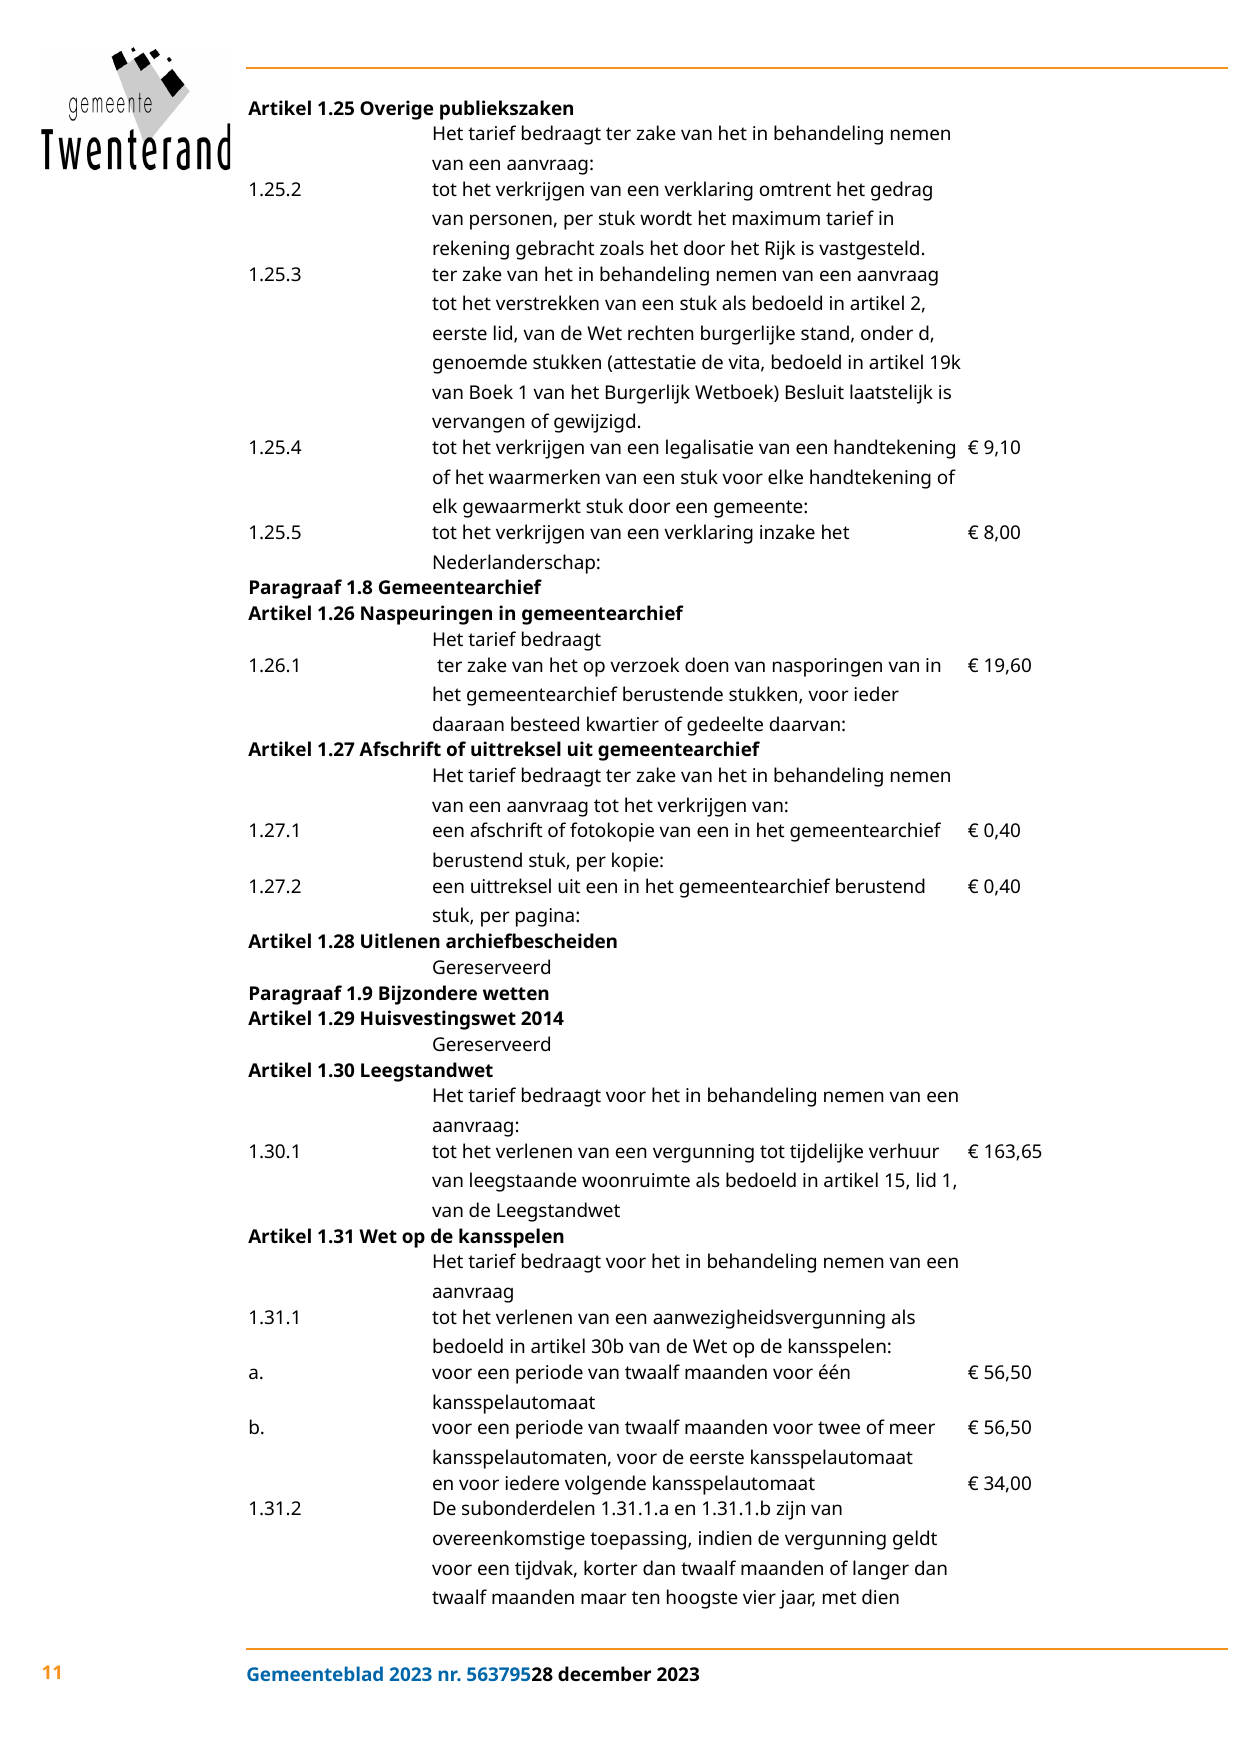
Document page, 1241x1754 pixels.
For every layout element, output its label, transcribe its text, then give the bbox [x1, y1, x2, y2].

table_cell Paragraaf 1.8 Gemeentearchief [248, 575, 1152, 600]
table_cell [968, 1031, 1152, 1057]
table_cell Gereserveerd [432, 954, 968, 980]
picture [41, 47, 231, 172]
table_cell Artikel 1.31 Wet op de kansspelen [248, 1223, 1152, 1249]
table_cell [248, 121, 432, 176]
table_cell [968, 1083, 1152, 1138]
table_cell [968, 763, 1152, 818]
table_cell tot het verkrijgen van een verklaring omtrent het gedrag van personen, per stuk wordt het maximum tarief in rekening gebracht zoals het door het Rijk is vastgesteld. [432, 176, 968, 261]
table_cell tot het verlenen van een aanwezigheidsvergunning als bedoeld in artikel 30b van de Wet op de kansspelen: [432, 1304, 968, 1359]
table_cell 1.31.2 [248, 1496, 432, 1610]
table_cell [968, 261, 1152, 434]
table_cell en voor iedere volgende kansspelautomaat [432, 1470, 968, 1496]
table_cell € 56,50 [968, 1359, 1152, 1414]
table_cell Artikel 1.25 Overige publiekszaken [248, 95, 1152, 121]
table_cell [968, 626, 1152, 652]
table_cell Het tarief bedraagt ter zake van het in behandeling nemen van een aanvraag: [432, 121, 968, 176]
table_cell [248, 1083, 432, 1138]
table_cell ter zake van het in behandeling nemen van een aanvraag tot het verstrekken van een stuk als bedoeld in artikel 2, eerste lid, van de Wet rechten burgerlijke stand, onder d, genoemde stukken (attestatie de vita, bedoeld in artikel 19k van Boek 1 van het Burgerlijk Wetboek) Besluit laatstelijk is vervangen of gewijzigd. [432, 261, 968, 434]
table_cell 1.27.1 [248, 818, 432, 873]
table_cell € 56,50 [968, 1415, 1152, 1470]
table_cell [968, 121, 1152, 176]
table_cell a. [248, 1359, 432, 1414]
table_cell € 34,00 [968, 1470, 1152, 1496]
table_cell Paragraaf 1.9 Bijzondere wetten [248, 980, 1152, 1006]
table_cell [248, 1470, 432, 1496]
table_cell € 163,65 [968, 1138, 1152, 1223]
table_cell [248, 626, 432, 652]
table_cell 1.25.3 [248, 261, 432, 434]
table_cell Artikel 1.27 Afschrift of uittreksel uit gemeentearchief [248, 737, 1152, 762]
table_cell [248, 1249, 432, 1304]
table_cell Het tarief bedraagt voor het in behandeling nemen van een aanvraag [432, 1249, 968, 1304]
table_cell 1.30.1 [248, 1138, 432, 1223]
table_cell Het tarief bedraagt [432, 626, 968, 652]
table_cell ter zake van het op verzoek doen van nasporingen van in het gemeentearchief berustende stukken, voor ieder daaraan besteed kwartier of gedeelte daarvan: [432, 652, 968, 737]
table_cell € 8,00 [968, 519, 1152, 574]
table_cell [968, 1249, 1152, 1304]
table_cell [248, 763, 432, 818]
table_cell De subonderdelen 1.31.1.a en 1.31.1.b zijn van overeenkomstige toepassing, indien de vergunning geldt voor een tijdvak, korter dan twaalf maanden of langer dan twaalf maanden maar ten hoogste vier jaar, met dien [432, 1496, 968, 1610]
table_cell b. [248, 1415, 432, 1470]
table_cell 1.26.1 [248, 652, 432, 737]
table_cell [968, 1304, 1152, 1359]
table_cell een afschrift of fotokopie van een in het gemeentearchief berustend stuk, per kopie: [432, 818, 968, 873]
table_cell [968, 954, 1152, 980]
table_cell 1.25.5 [248, 519, 432, 574]
table_cell [248, 954, 432, 980]
table_cell een uittreksel uit een in het gemeentearchief berustend stuk, per pagina: [432, 873, 968, 928]
table_cell Artikel 1.26 Naspeuringen in gemeentearchief [248, 600, 1152, 626]
table_cell 1.31.1 [248, 1304, 432, 1359]
table_cell € 19,60 [968, 652, 1152, 737]
table_cell Het tarief bedraagt voor het in behandeling nemen van een aanvraag: [432, 1083, 968, 1138]
table_cell voor een periode van twaalf maanden voor één kansspelautomaat [432, 1359, 968, 1414]
table_cell € 0,40 [968, 818, 1152, 873]
table_cell Artikel 1.29 Huisvestingswet 2014 [248, 1006, 1152, 1031]
table_cell Artikel 1.28 Uitlenen archiefbescheiden [248, 928, 1152, 954]
table_cell € 9,10 [968, 434, 1152, 519]
table_cell tot het verlenen van een vergunning tot tijdelijke verhuur van leegstaande woonruimte als bedoeld in artikel 15, lid 1, van de Leegstandwet [432, 1138, 968, 1223]
table_cell [968, 176, 1152, 261]
table_cell voor een periode van twaalf maanden voor twee of meer kansspelautomaten, voor de eerste kansspelautomaat [432, 1415, 968, 1470]
table_cell tot het verkrijgen van een legalisatie van een handtekening of het waarmerken van een stuk voor elke handtekening of elk gewaarmerkt stuk door een gemeente: [432, 434, 968, 519]
table_cell [968, 1496, 1152, 1610]
table_cell € 0,40 [968, 873, 1152, 928]
table_cell [248, 1031, 432, 1057]
table_cell tot het verkrijgen van een verklaring inzake het Nederlanderschap: [432, 519, 968, 574]
table_cell 1.25.4 [248, 434, 432, 519]
table_cell Het tarief bedraagt ter zake van het in behandeling nemen van een aanvraag tot het verkrijgen van: [432, 763, 968, 818]
table_cell Gereserveerd [432, 1031, 968, 1057]
table_cell 1.25.2 [248, 176, 432, 261]
table_cell 1.27.2 [248, 873, 432, 928]
table_cell Artikel 1.30 Leegstandwet [248, 1057, 1152, 1083]
